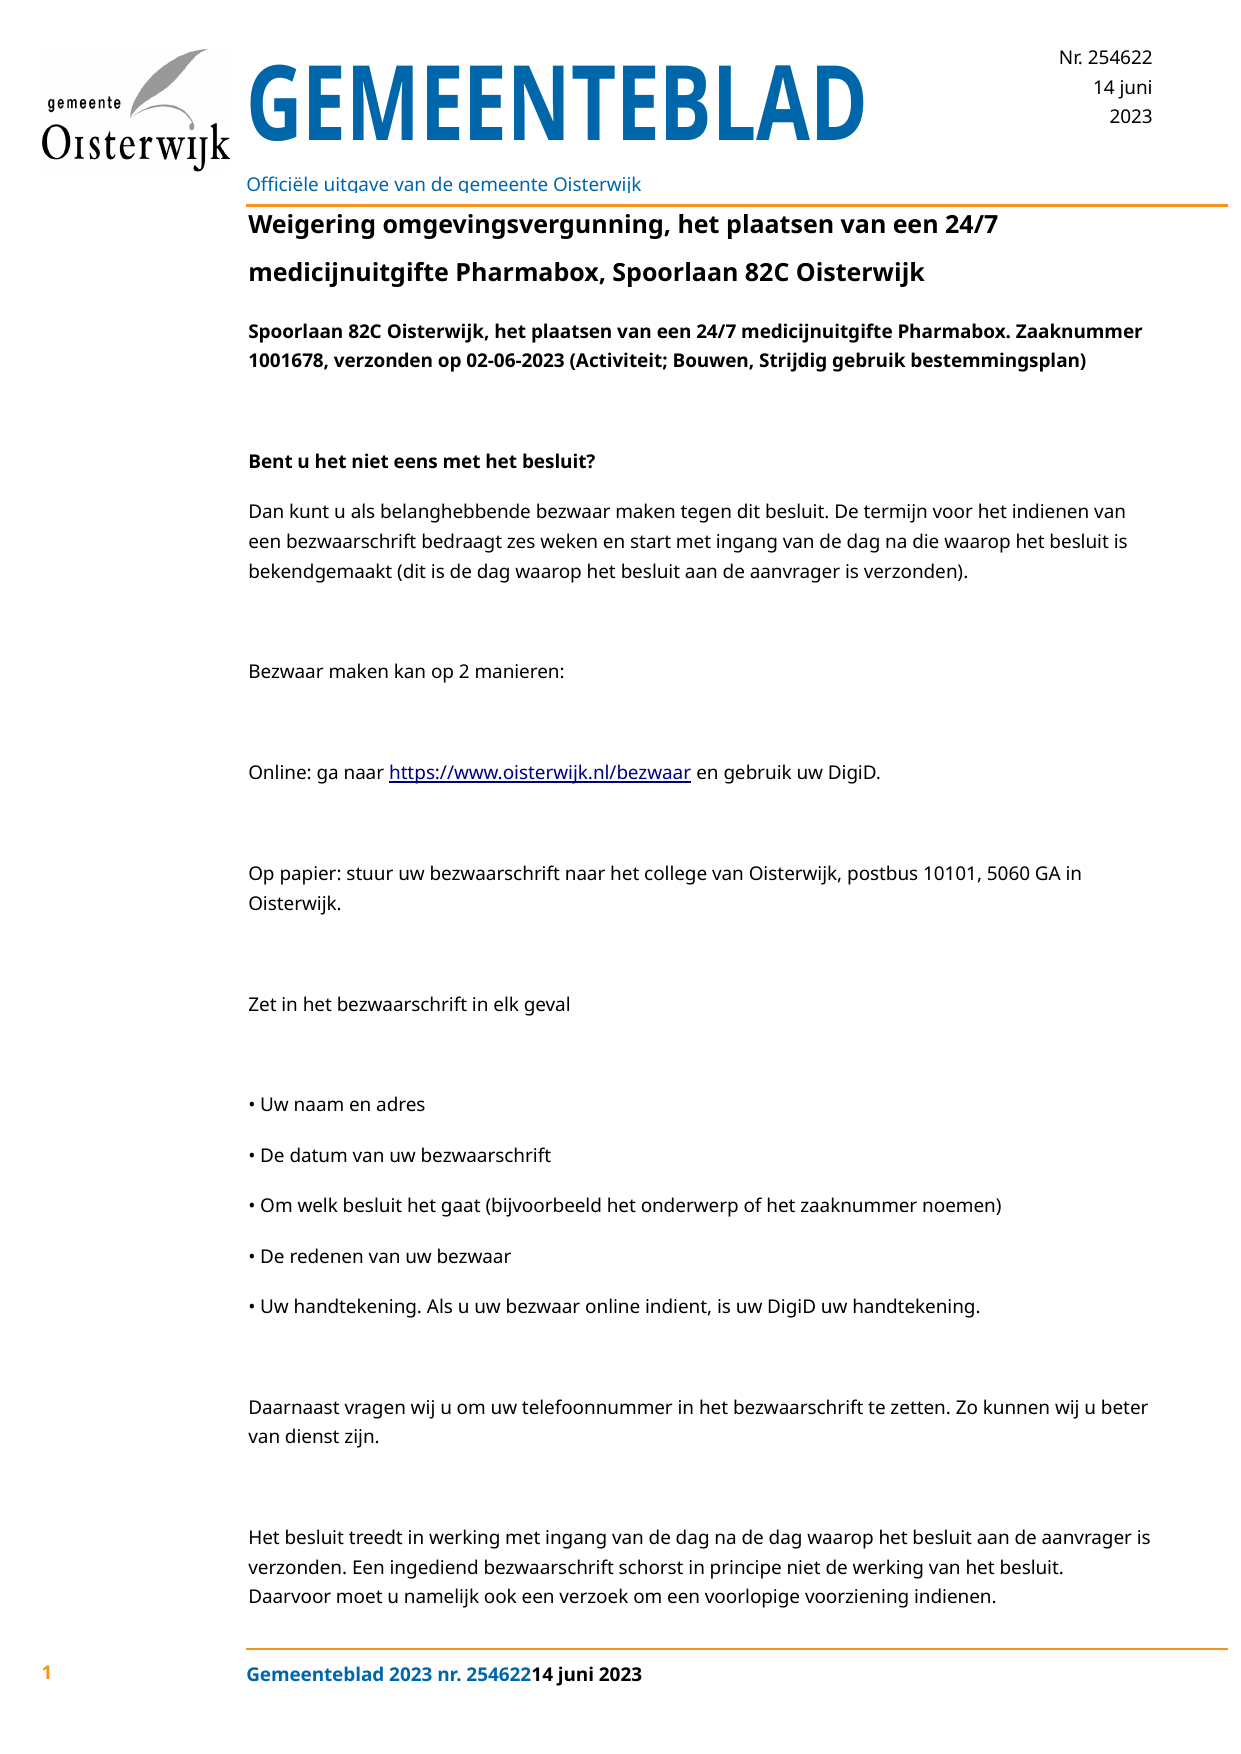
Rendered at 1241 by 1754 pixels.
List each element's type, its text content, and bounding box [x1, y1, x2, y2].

text • Uw handtekening. Als u uw bezwaar online indient, is uw DigiD uw handtekening. [248, 1293, 1152, 1319]
text • De datum van uw bezwaarschrift [248, 1142, 1152, 1168]
text Bent u het niet eens met het besluit? [248, 448, 1152, 474]
text Het besluit treedt in werking met ingang van de dag na de dag waarop het besluit aan de aanvrager is verzonden. Een ingediend bezwaarschrift schorst in principe niet de werking van het besluit. Daarvoor moet u namelijk ook een verzoek om een voorlopige voorziening indienen. [248, 1524, 1152, 1609]
text • De redenen van uw bezwaar [248, 1243, 1152, 1269]
text Bezwaar maken kan op 2 manieren: [248, 659, 1152, 684]
text • Uw naam en adres [248, 1092, 1152, 1117]
text Weigering omgevingsvergunning, het plaatsen van een 24/7 medicijnuitgifte Pharmabox, Spoorlaan 82C Oisterwijk [248, 207, 1152, 288]
text • Om welk besluit het gaat (bijvoorbeeld het onderwerp of het zaaknummer noemen) [248, 1192, 1152, 1218]
text Dan kunt u als belanghebbende bezwaar maken tegen dit besluit. De termijn voor het indienen van een bezwaarschrift bedraagt zes weken en start met ingang van de dag na die waarop het besluit is bekendgemaakt (dit is de dag waarop het besluit aan de aanvrager is verzonden). [248, 499, 1152, 584]
text Spoorlaan 82C Oisterwijk, het plaatsen van een 24/7 medicijnuitgifte Pharmabox. Zaaknummer 1001678, verzonden op 02-06-2023 (Activiteit; Bouwen, Strijdig gebruik bestemmingsplan) [248, 318, 1152, 373]
text Zet in het bezwaarschrift in elk geval [248, 991, 1152, 1017]
picture [41, 47, 231, 172]
text Online: ga naar https://www.oisterwijk.nl/bezwaar en gebruik uw DigiD. [248, 759, 1152, 785]
text Daarnaast vragen wij u om uw telefoonnummer in het bezwaarschrift te zetten. Zo kunnen wij u beter van dienst zijn. [248, 1394, 1152, 1449]
text Op papier: stuur uw bezwaarschrift naar het college van Oisterwijk, postbus 10101, 5060 GA in Oisterwijk. [248, 860, 1152, 916]
